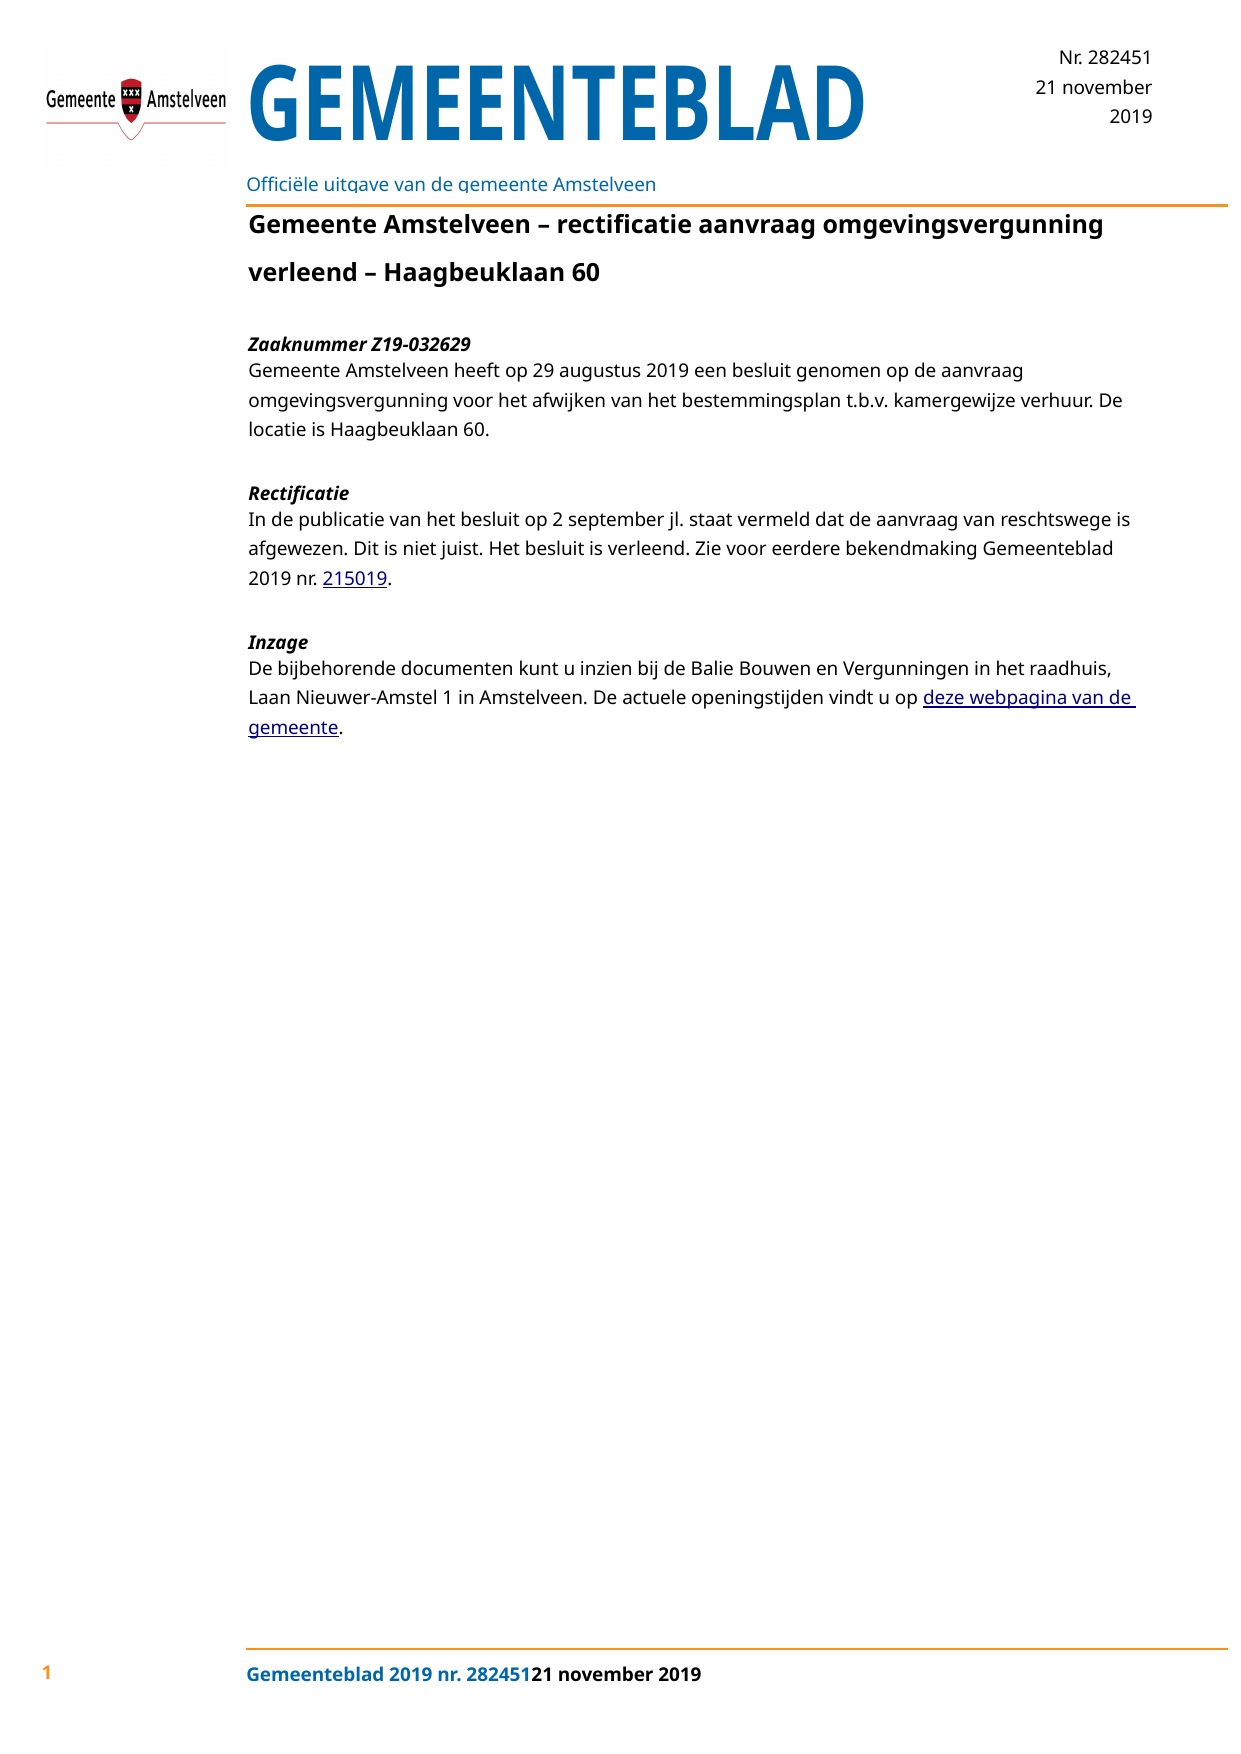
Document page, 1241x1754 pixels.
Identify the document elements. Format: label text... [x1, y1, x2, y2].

text Rectificatie [248, 480, 1152, 506]
text In de publicatie van het besluit op 2 september jl. staat vermeld dat de aanvraag van reschtswege is afgewezen. Dit is niet juist. Het besluit is verleend. Zie voor eerdere bekendmaking Gemeenteblad 2019 nr. 215019. [248, 506, 1152, 591]
text Gemeente Amstelveen heeft op 29 augustus 2019 een besluit genomen op de aanvraag omgevingsvergunning voor het afwijken van het bestemmingsplan t.b.v. kamergewijze verhuur. De locatie is Haagbeuklaan 60. [248, 357, 1152, 442]
text Inzage [248, 629, 1152, 655]
text De bijbehorende documenten kunt u inzien bij de Balie Bouwen en Vergunningen in het raadhuis, Laan Nieuwer-Amstel 1 in Amstelveen. De actuele openingstijden vindt u op deze webpagina van de gemeente. [248, 655, 1152, 740]
text Gemeente Amstelveen – rectificatie aanvraag omgevingsvergunning verleend – Haagbeuklaan 60 [248, 207, 1152, 288]
picture [41, 47, 231, 172]
text Zaaknummer Z19-032629 [248, 331, 1152, 357]
